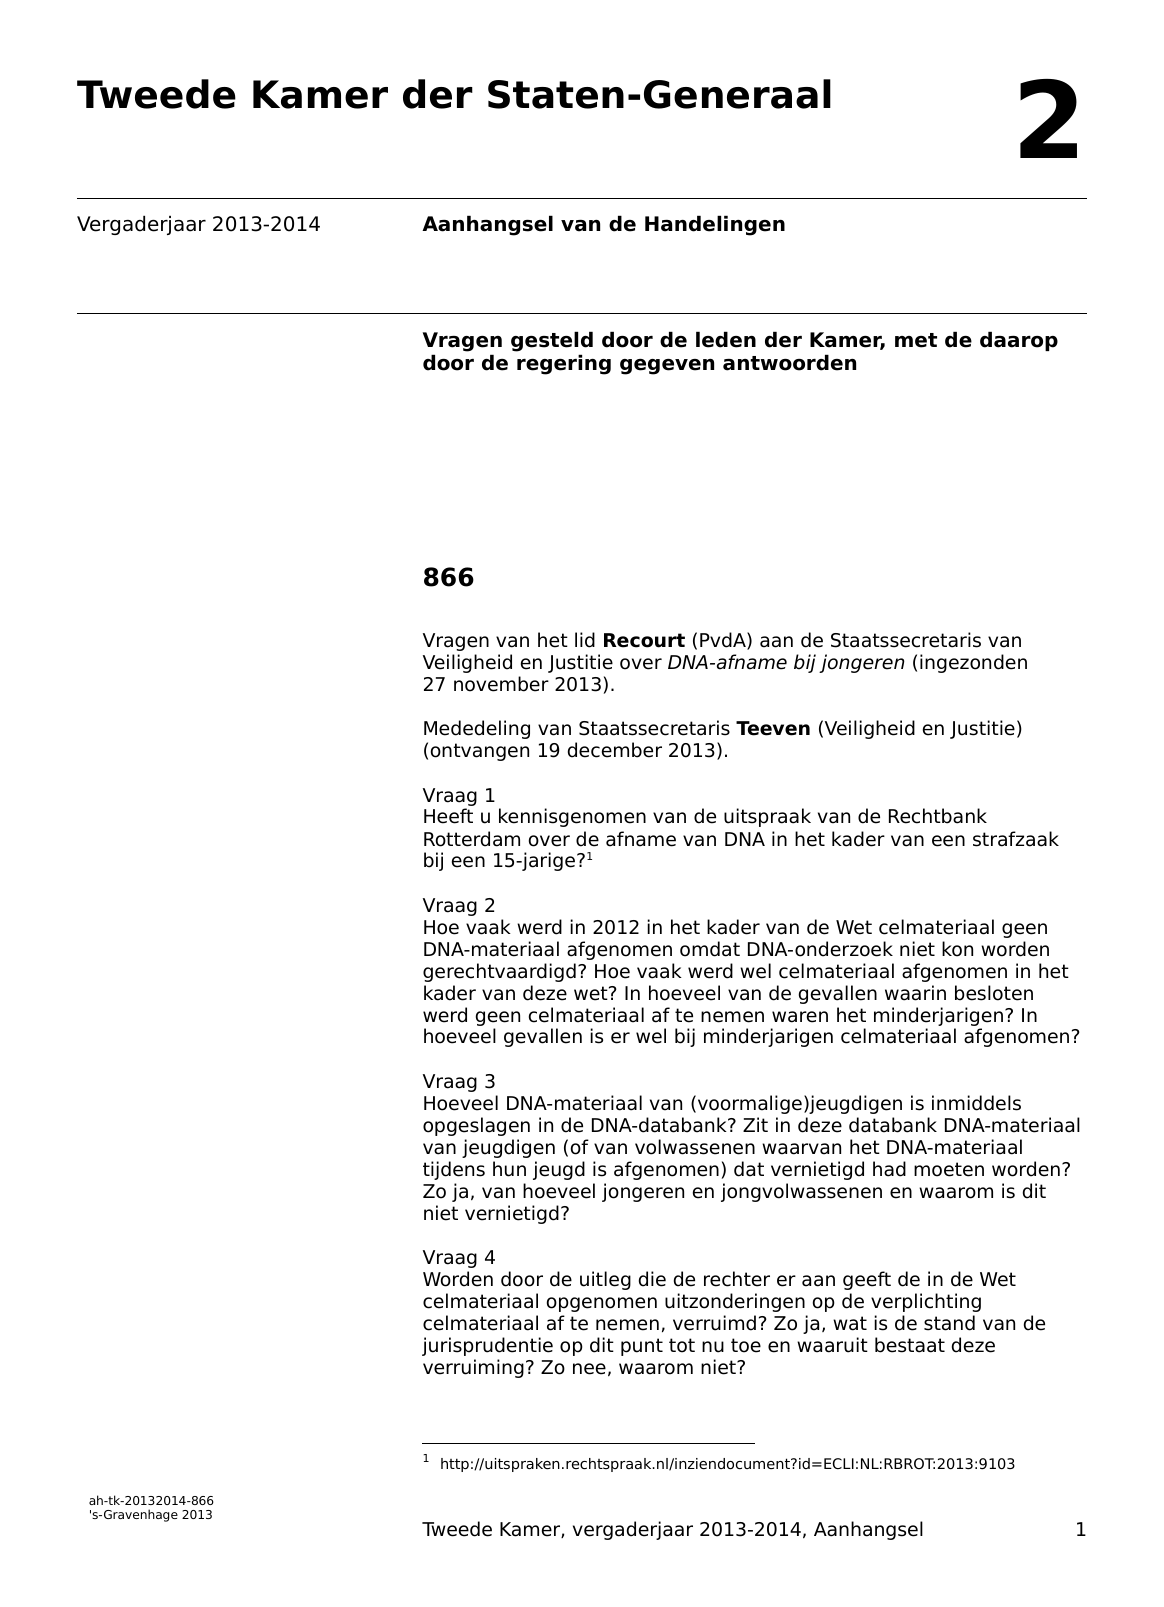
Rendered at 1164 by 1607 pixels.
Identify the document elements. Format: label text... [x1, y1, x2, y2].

text http://uitspraken.rechtspraak.nl/inziendocument?id=ECLI:NL:RBROT:2013:9103 [422, 1452, 1087, 1474]
text 's-Gravenhage 2013 [88, 1508, 323, 1522]
text 866 [422, 563, 1087, 592]
text Hoe vaak werd in 2012 in het kader van de Wet celmateriaal geen DNA-materiaal afgenomen omdat DNA-onderzoek niet kon worden gerechtvaardigd? Hoe vaak werd wel celmateriaal afgenomen in het kader van deze wet? In hoeveel van de gevallen waarin besloten werd geen celmateriaal af te nemen waren het minderjarigen? In hoeveel gevallen is er wel bij minderjarigen celmateriaal afgenomen? [422, 917, 1087, 1048]
text ah-tk-20132014-866 [88, 1494, 323, 1508]
text Heeft u kennisgenomen van de uitspraak van de Rechtbank Rotterdam over de afname van DNA in het kader van een strafzaak bij een 15-jarige? [422, 806, 1087, 872]
text Mededeling van Staatssecretaris Teeven (Veiligheid en Justitie) (ontvangen 19 december 2013). [422, 718, 1087, 762]
table_cell Aanhangsel van de Handelingen [422, 199, 1087, 313]
text Vraag 4 [422, 1247, 1087, 1269]
text Hoeveel DNA-materiaal van (voormalige)jeugdigen is inmiddels opgeslagen in de DNA-databank? Zit in deze databank DNA-materiaal van jeugdigen (of van volwassenen waarvan het DNA-materiaal tijdens hun jeugd is afgenomen) dat vernietigd had moeten worden? Zo ja, van hoeveel jongeren en jongvolwassenen en waarom is dit niet vernietigd? [422, 1093, 1087, 1224]
table_header Tweede Kamer der Staten-Generaal [77, 59, 886, 198]
table_cell Vragen gesteld door de leden der Kamer, met de daarop door de regering gegeven antwoorden [422, 314, 1087, 375]
table_header 2 [886, 59, 1087, 198]
table_cell Vergaderjaar 2013-2014 [77, 199, 422, 313]
text Vragen van het lid Recourt (PvdA) aan de Staatssecretaris van Veiligheid en Justitie over DNA-afname bij jongeren (ingezonden 27 november 2013). [422, 630, 1087, 696]
text Vraag 1 [422, 784, 1087, 806]
text Vraag 2 [422, 894, 1087, 917]
text Vraag 3 [422, 1071, 1087, 1093]
table_cell [77, 314, 422, 375]
text Worden door de uitleg die de rechter er aan geeft de in de Wet celmateriaal opgenomen uitzonderingen op de verplichting celmateriaal af te nemen, verruimd? Zo ja, wat is de stand van de jurisprudentie op dit punt tot nu toe en waaruit bestaat deze verruiming? Zo nee, waarom niet? [422, 1269, 1087, 1378]
